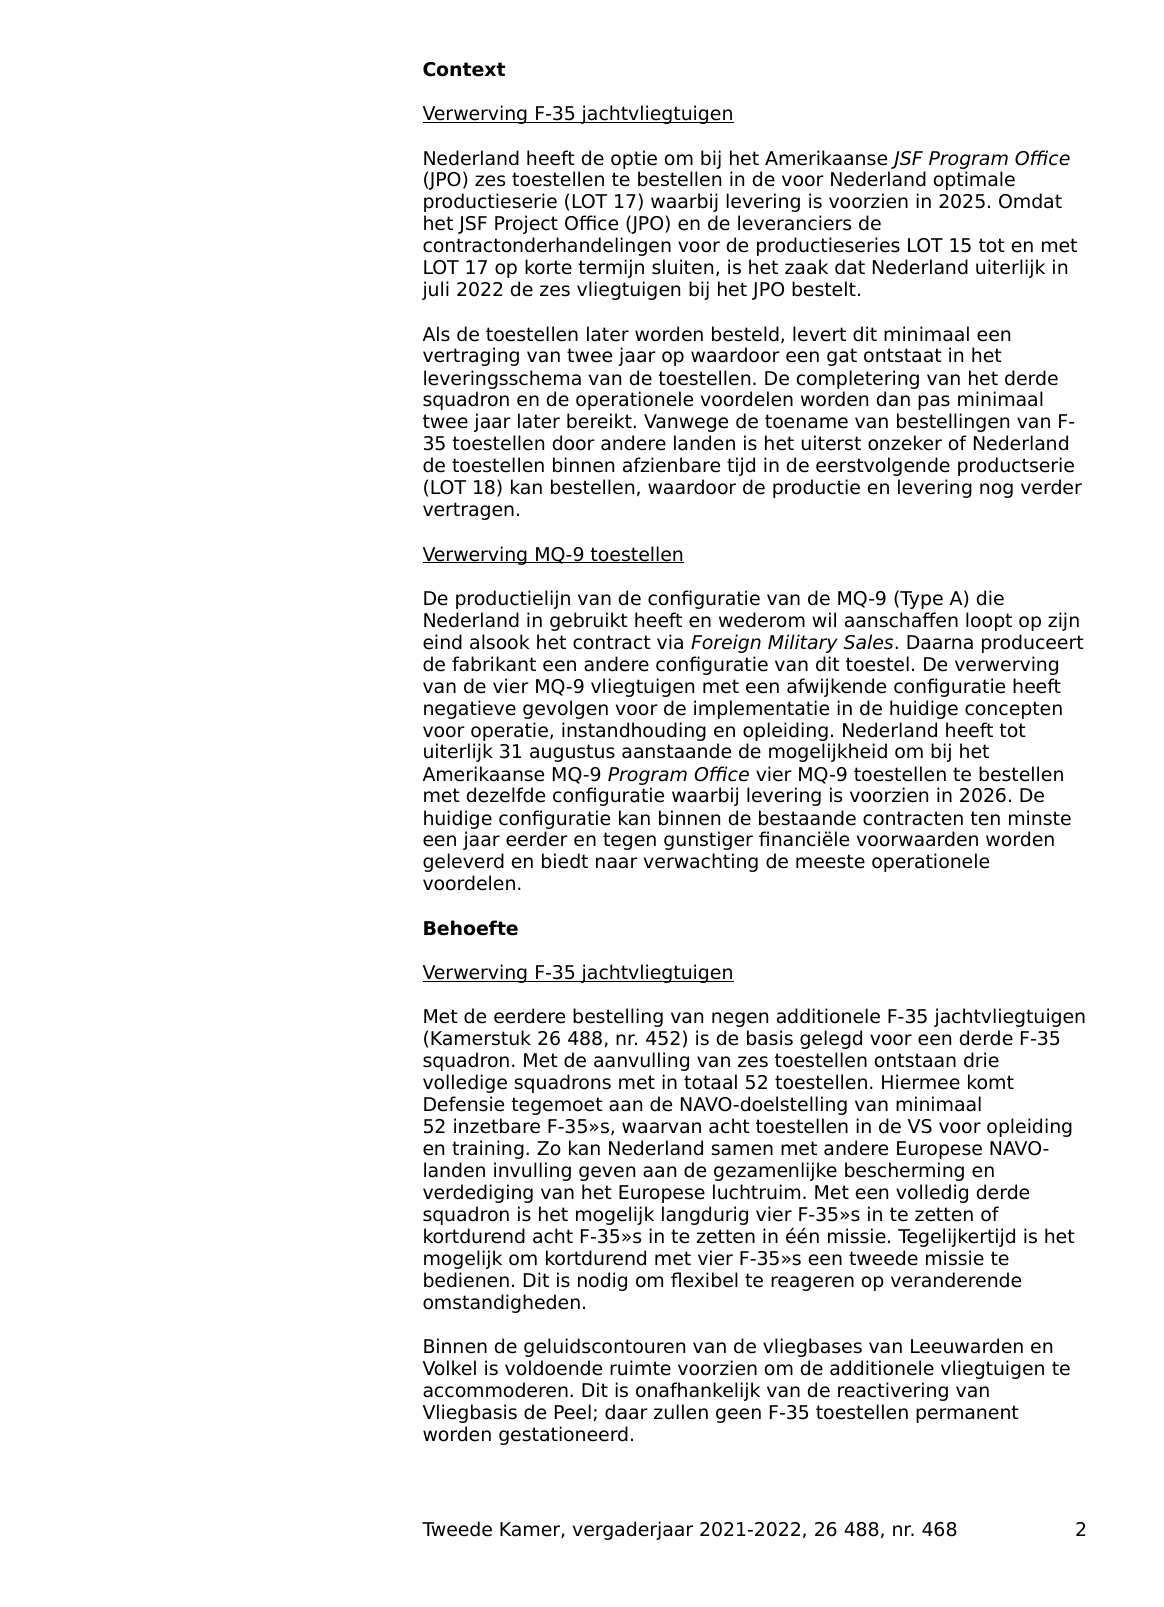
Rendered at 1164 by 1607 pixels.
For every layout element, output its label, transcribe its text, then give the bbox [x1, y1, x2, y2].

text Nederland heeft de optie om bij het Amerikaanse JSF Program Office (JPO) zes toestellen te bestellen in de voor Nederland optimale productieserie (LOT 17) waarbij levering is voorzien in 2025. Omdat het JSF Project Office (JPO) en de leveranciers de contractonderhandelingen voor de productieseries LOT 15 tot en met LOT 17 op korte termijn sluiten, is het zaak dat Nederland uiterlijk in juli 2022 de zes vliegtuigen bij het JPO bestelt. [422, 147, 1087, 301]
text Met de eerdere bestelling van negen additionele F-35 jachtvliegtuigen (Kamerstuk 26 488, nr. 452) is de basis gelegd voor een derde F-35 squadron. Met de aanvulling van zes toestellen ontstaan drie volledige squadrons met in totaal 52 toestellen. Hiermee komt Defensie tegemoet aan de NAVO-doelstelling van minimaal 52 inzetbare F-35»s, waarvan acht toestellen in de VS voor opleiding en training. Zo kan Nederland samen met andere Europese NAVO-landen invulling geven aan de gezamenlijke bescherming en verdediging van het Europese luchtruim. Met een volledig derde squadron is het mogelijk langdurig vier F-35»s in te zetten of kortdurend acht F-35»s in te zetten in één missie. Tegelijkertijd is het mogelijk om kortdurend met vier F-35»s een tweede missie te bedienen. Dit is nodig om flexibel te reageren op veranderende omstandigheden. [422, 1006, 1087, 1313]
subtitle Verwerving F-35 jachtvliegtuigen [422, 962, 1087, 984]
text Binnen de geluidscontouren van de vliegbases van Leeuwarden en Volkel is voldoende ruimte voorzien om de additionele vliegtuigen te accommoderen. Dit is onafhankelijk van de reactivering van Vliegbasis de Peel; daar zullen geen F-35 toestellen permanent worden gestationeerd. [422, 1336, 1087, 1446]
subtitle Context [422, 59, 1087, 81]
subtitle Verwerving MQ-9 toestellen [422, 543, 1087, 565]
subtitle Verwerving F-35 jachtvliegtuigen [422, 103, 1087, 125]
subtitle Behoefte [422, 917, 1087, 939]
text De productielijn van de configuratie van de MQ-9 (Type A) die Nederland in gebruikt heeft en wederom wil aanschaffen loopt op zijn eind alsook het contract via Foreign Military Sales. Daarna produceert de fabrikant een andere configuratie van dit toestel. De verwerving van de vier MQ-9 vliegtuigen met een afwijkende configuratie heeft negatieve gevolgen voor de implementatie in de huidige concepten voor operatie, instandhouding en opleiding. Nederland heeft tot uiterlijk 31 augustus aanstaande de mogelijkheid om bij het Amerikaanse MQ-9 Program Office vier MQ-9 toestellen te bestellen met dezelfde configuratie waarbij levering is voorzien in 2026. De huidige configuratie kan binnen de bestaande contracten ten minste een jaar eerder en tegen gunstiger financiële voorwaarden worden geleverd en biedt naar verwachting de meeste operationele voordelen. [422, 588, 1087, 895]
text Als de toestellen later worden besteld, levert dit minimaal een vertraging van twee jaar op waardoor een gat ontstaat in het leveringsschema van de toestellen. De completering van het derde squadron en de operationele voordelen worden dan pas minimaal twee jaar later bereikt. Vanwege de toename van bestellingen van F-35 toestellen door andere landen is het uiterst onzeker of Nederland de toestellen binnen afzienbare tijd in de eerstvolgende productserie (LOT 18) kan bestellen, waardoor de productie en levering nog verder vertragen. [422, 323, 1087, 521]
